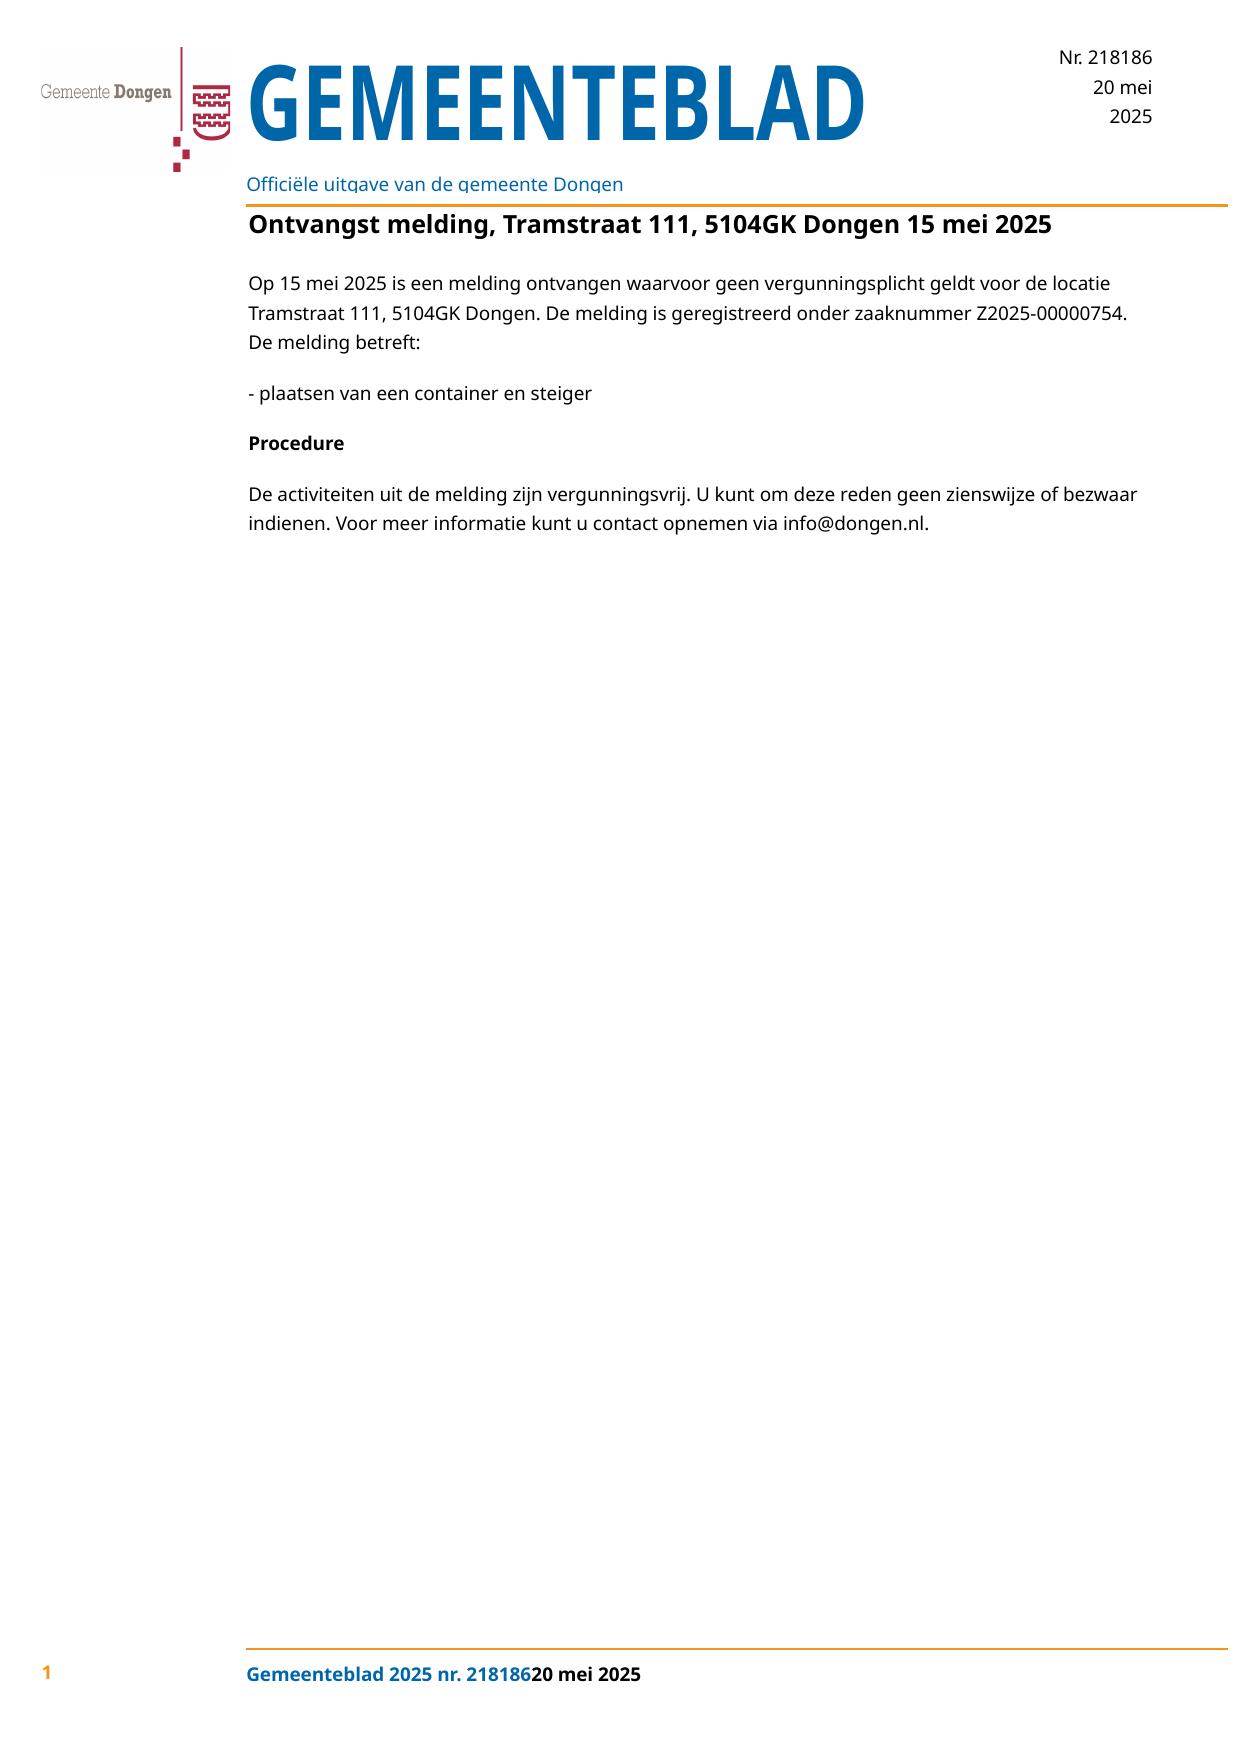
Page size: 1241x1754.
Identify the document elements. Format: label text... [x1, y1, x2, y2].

text De activiteiten uit de melding zijn vergunningsvrij. U kunt om deze reden geen zienswijze of bezwaar indienen. Voor meer informatie kunt u contact opnemen via info@dongen.nl. [248, 481, 1152, 536]
text Ontvangst melding, Tramstraat 111, 5104GK Dongen 15 mei 2025 [248, 207, 1152, 241]
text Procedure [248, 430, 1152, 456]
text Op 15 mei 2025 is een melding ontvangen waarvoor geen vergunningsplicht geldt voor de locatie Tramstraat 111, 5104GK Dongen. De melding is geregistreerd onder zaaknummer Z2025-00000754. De melding betreft: [248, 270, 1152, 355]
text - plaatsen van een container en steiger [248, 380, 1152, 406]
picture [41, 47, 231, 172]
